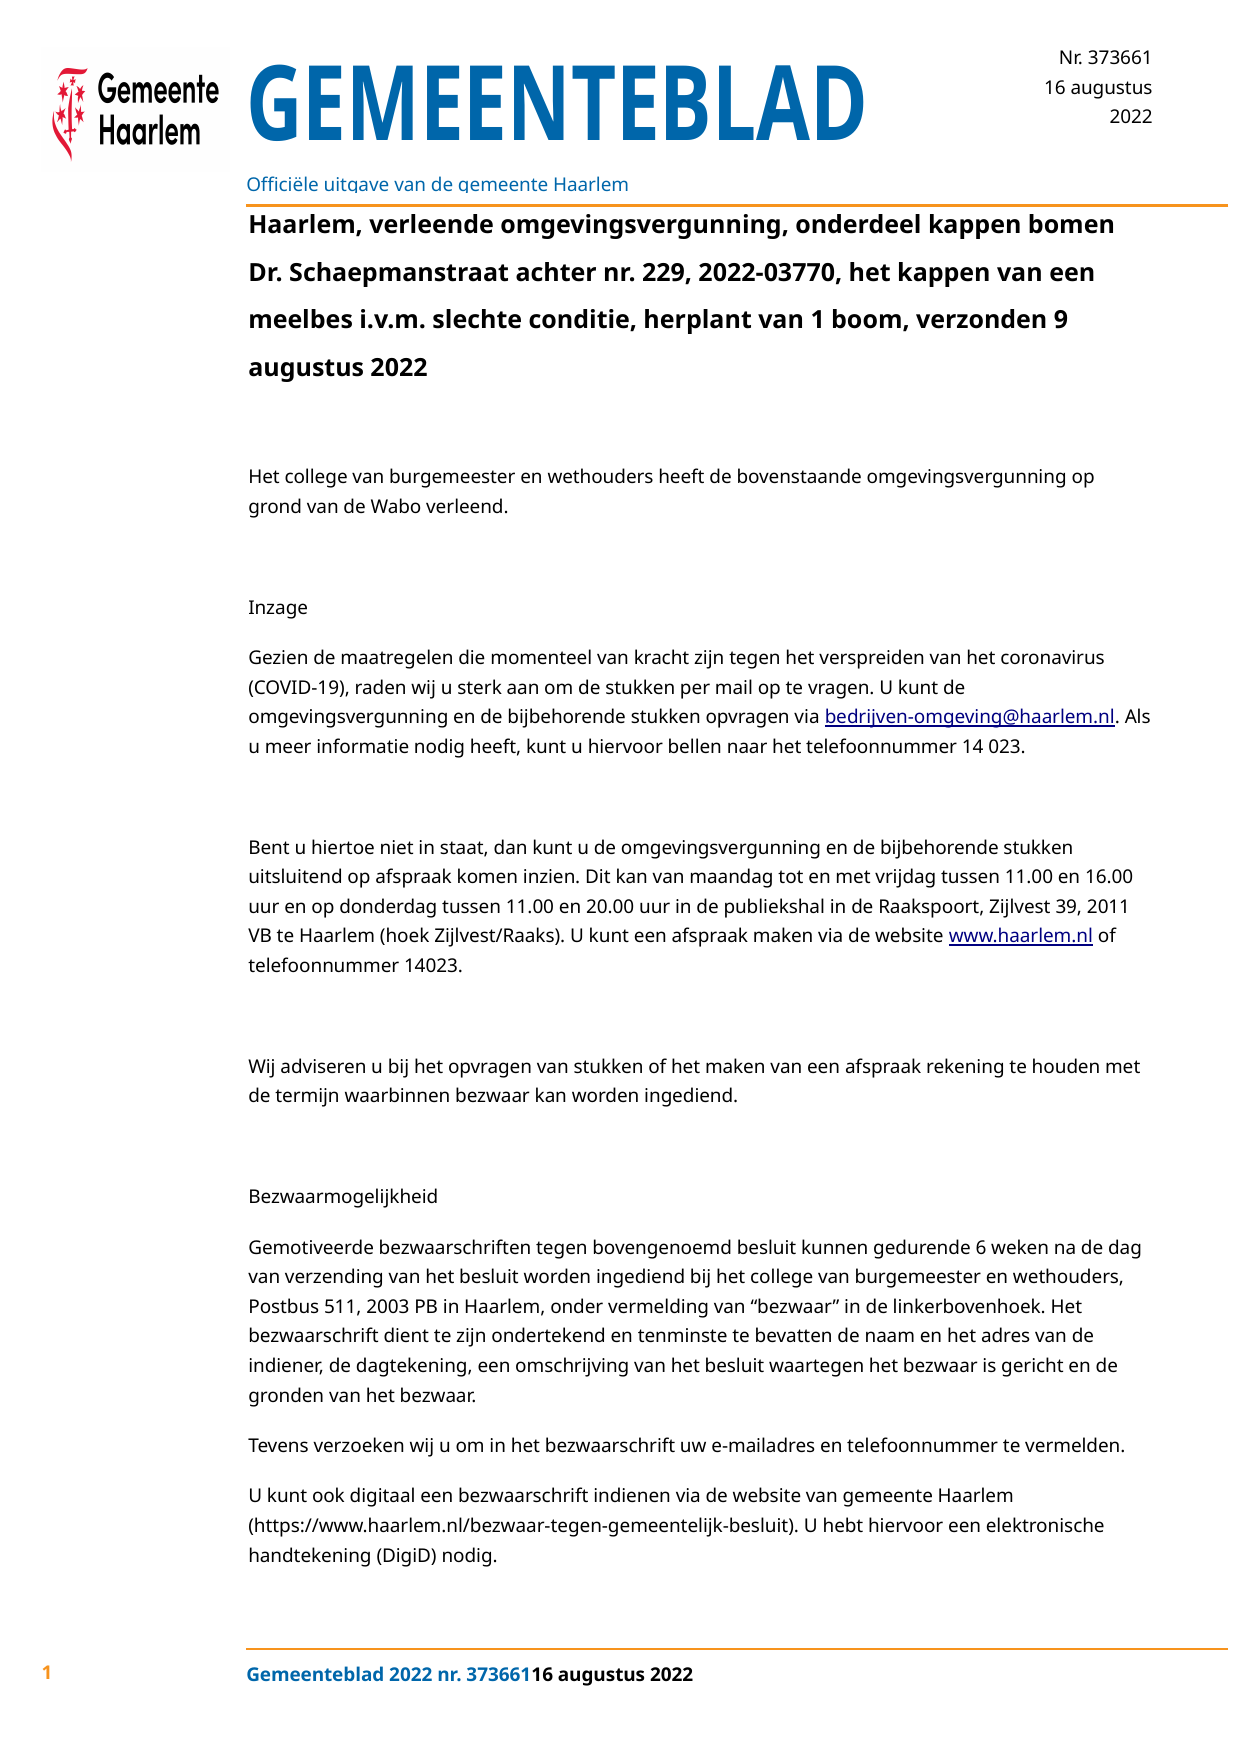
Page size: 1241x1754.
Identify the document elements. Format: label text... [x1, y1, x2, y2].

text Bent u hiertoe niet in staat, dan kunt u de omgevingsvergunning en de bijbehorende stukken uitsluitend op afspraak komen inzien. Dit kan van maandag tot en met vrijdag tussen 11.00 en 16.00 uur en op donderdag tussen 11.00 en 20.00 uur in de publiekshal in de Raakspoort, Zijlvest 39, 2011 VB te Haarlem (hoek Zijlvest/Raaks). U kunt een afspraak maken via de website www.haarlem.nl of telefoonnummer 14023. [248, 834, 1152, 978]
text Tevens verzoeken wij u om in het bezwaarschrift uw e-mailadres en telefoonnummer te vermelden. [248, 1432, 1152, 1458]
text Inzage [248, 594, 1152, 620]
text Bezwaarmogelijkheid [248, 1183, 1152, 1209]
text Het college van burgemeester en wethouders heeft de bovenstaande omgevingsvergunning op grond van de Wabo verleend. [248, 463, 1152, 519]
text Haarlem, verleende omgevingsvergunning, onderdeel kappen bomen Dr. Schaepmanstraat achter nr. 229, 2022-03770, het kappen van een meelbes i.v.m. slechte conditie, herplant van 1 boom, verzonden 9 augustus 2022 [248, 207, 1152, 384]
text U kunt ook digitaal een bezwaarschrift indienen via de website van gemeente Haarlem (https://www.haarlem.nl/bezwaar-tegen-gemeentelijk-besluit). U hebt hiervoor een elektronische handtekening (DigiD) nodig. [248, 1483, 1152, 1568]
picture [41, 47, 231, 172]
text Wij adviseren u bij het opvragen van stukken of het maken van een afspraak rekening te houden met de termijn waarbinnen bezwaar kan worden ingediend. [248, 1053, 1152, 1108]
text Gezien de maatregelen die momenteel van kracht zijn tegen het verspreiden van het coronavirus (COVID-19), raden wij u sterk aan om de stukken per mail op te vragen. U kunt de omgevingsvergunning en de bijbehorende stukken opvragen via bedrijven-omgeving@haarlem.nl. Als u meer informatie nodig heeft, kunt u hiervoor bellen naar het telefoonnummer 14 023. [248, 644, 1152, 759]
text Gemotiveerde bezwaarschriften tegen bovengenoemd besluit kunnen gedurende 6 weken na de dag van verzending van het besluit worden ingediend bij het college van burgemeester en wethouders, Postbus 511, 2003 PB in Haarlem, onder vermelding van “bezwaar” in de linkerbovenhoek. Het bezwaarschrift dient te zijn ondertekend en tenminste te bevatten de naam en het adres van de indiener, de dagtekening, een omschrijving van het besluit waartegen het bezwaar is gericht en de gronden van het bezwaar. [248, 1234, 1152, 1408]
